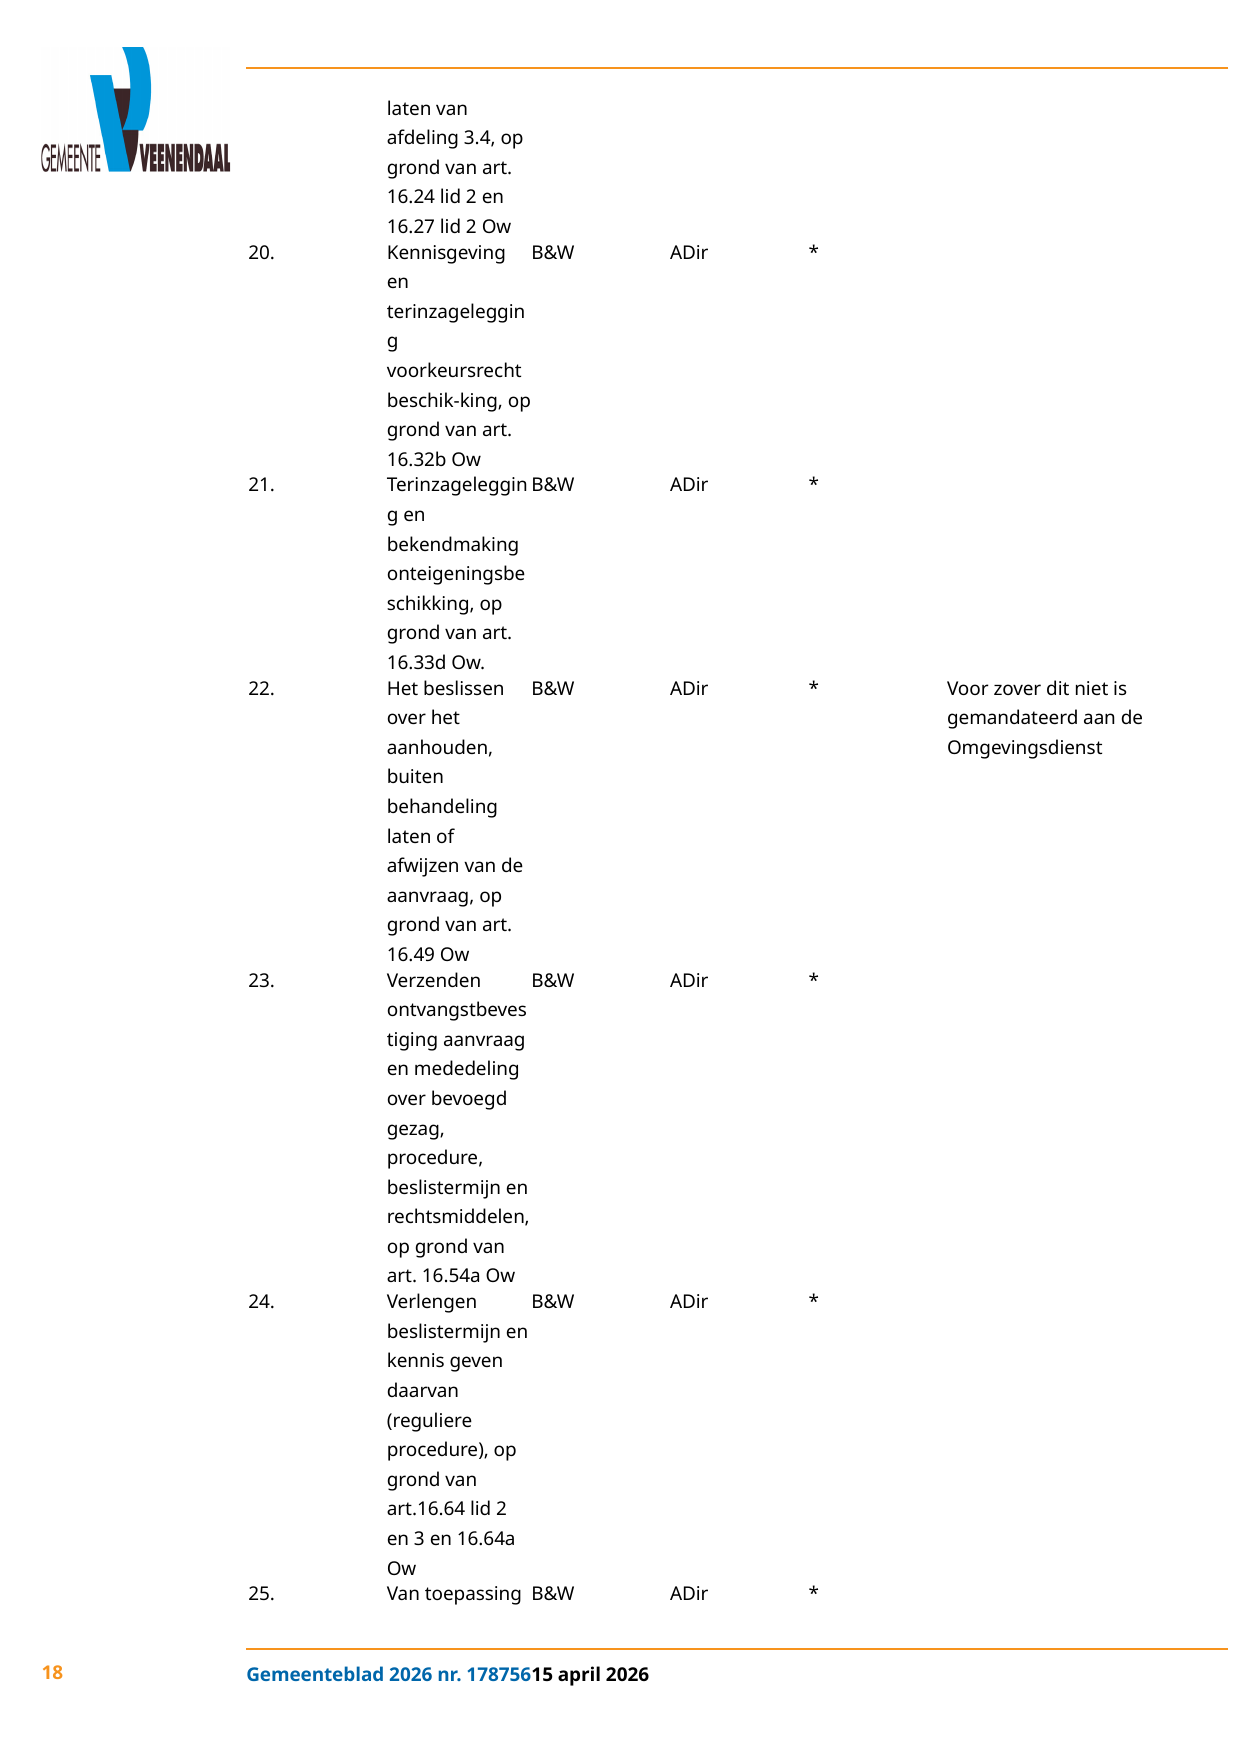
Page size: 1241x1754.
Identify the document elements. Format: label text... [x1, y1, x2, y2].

table_cell [248, 95, 387, 239]
table_cell [947, 239, 1152, 472]
table_cell * [808, 1580, 947, 1606]
table_cell ADir [670, 675, 808, 967]
table_cell * [808, 472, 947, 675]
table_cell ADir [670, 1580, 808, 1606]
table_cell B&W [531, 967, 670, 1288]
table_cell ADir [670, 967, 808, 1288]
table_cell [808, 95, 947, 239]
picture [41, 47, 130, 172]
table_cell Het beslissen over het aanhouden, buiten behandeling laten of afwijzen van de aanvraag, op grond van art. 16.49 Ow [387, 675, 531, 967]
table_cell B&W [531, 239, 670, 472]
table_cell B&W [531, 1580, 670, 1606]
table_cell 24. [248, 1289, 387, 1580]
table_cell B&W [531, 1289, 670, 1580]
table_cell Van toepassing [387, 1580, 531, 1606]
table_cell [947, 95, 1152, 239]
table_cell ADir [670, 472, 808, 675]
table_cell * [808, 1289, 947, 1580]
table_cell ADir [670, 239, 808, 472]
table_cell 22. [248, 675, 387, 967]
table_cell * [808, 239, 947, 472]
table_cell Verzenden ontvangstbevestiging aanvraag en mededeling over bevoegd gezag, procedure, beslistermijn en rechtsmiddelen, op grond van art. 16.54a Ow [387, 967, 531, 1288]
table_cell ADir [670, 1289, 808, 1580]
table_cell * [808, 967, 947, 1288]
table_cell [670, 95, 808, 239]
table_cell B&W [531, 472, 670, 675]
table_cell Terinzagelegging en bekendmaking onteigeningsbeschikking, op grond van art. 16.33d Ow. [387, 472, 531, 675]
table_cell 20. [248, 239, 387, 472]
table_cell [947, 1289, 1152, 1580]
table_cell [947, 1580, 1152, 1606]
table_cell Verlengen beslistermijn en kennis geven daarvan (reguliere procedure), op grond van art.16.64 lid 2 en 3 en 16.64a Ow [387, 1289, 531, 1580]
table_cell [531, 95, 670, 239]
table_cell 23. [248, 967, 387, 1288]
table_cell Kennisgeving en terinzagelegging voorkeursrechtbeschik-king, op grond van art. 16.32b Ow [387, 239, 531, 472]
table_cell laten van afdeling 3.4, op grond van art. 16.24 lid 2 en 16.27 lid 2 Ow [387, 95, 531, 239]
table_cell Voor zover dit niet is gemandateerd aan de Omgevingsdienst [947, 675, 1152, 967]
table_cell 25. [248, 1580, 387, 1606]
picture [123, 47, 231, 172]
table_cell B&W [531, 675, 670, 967]
table_cell 21. [248, 472, 387, 675]
table_cell [947, 472, 1152, 675]
table_cell * [808, 675, 947, 967]
table_cell [947, 967, 1152, 1288]
